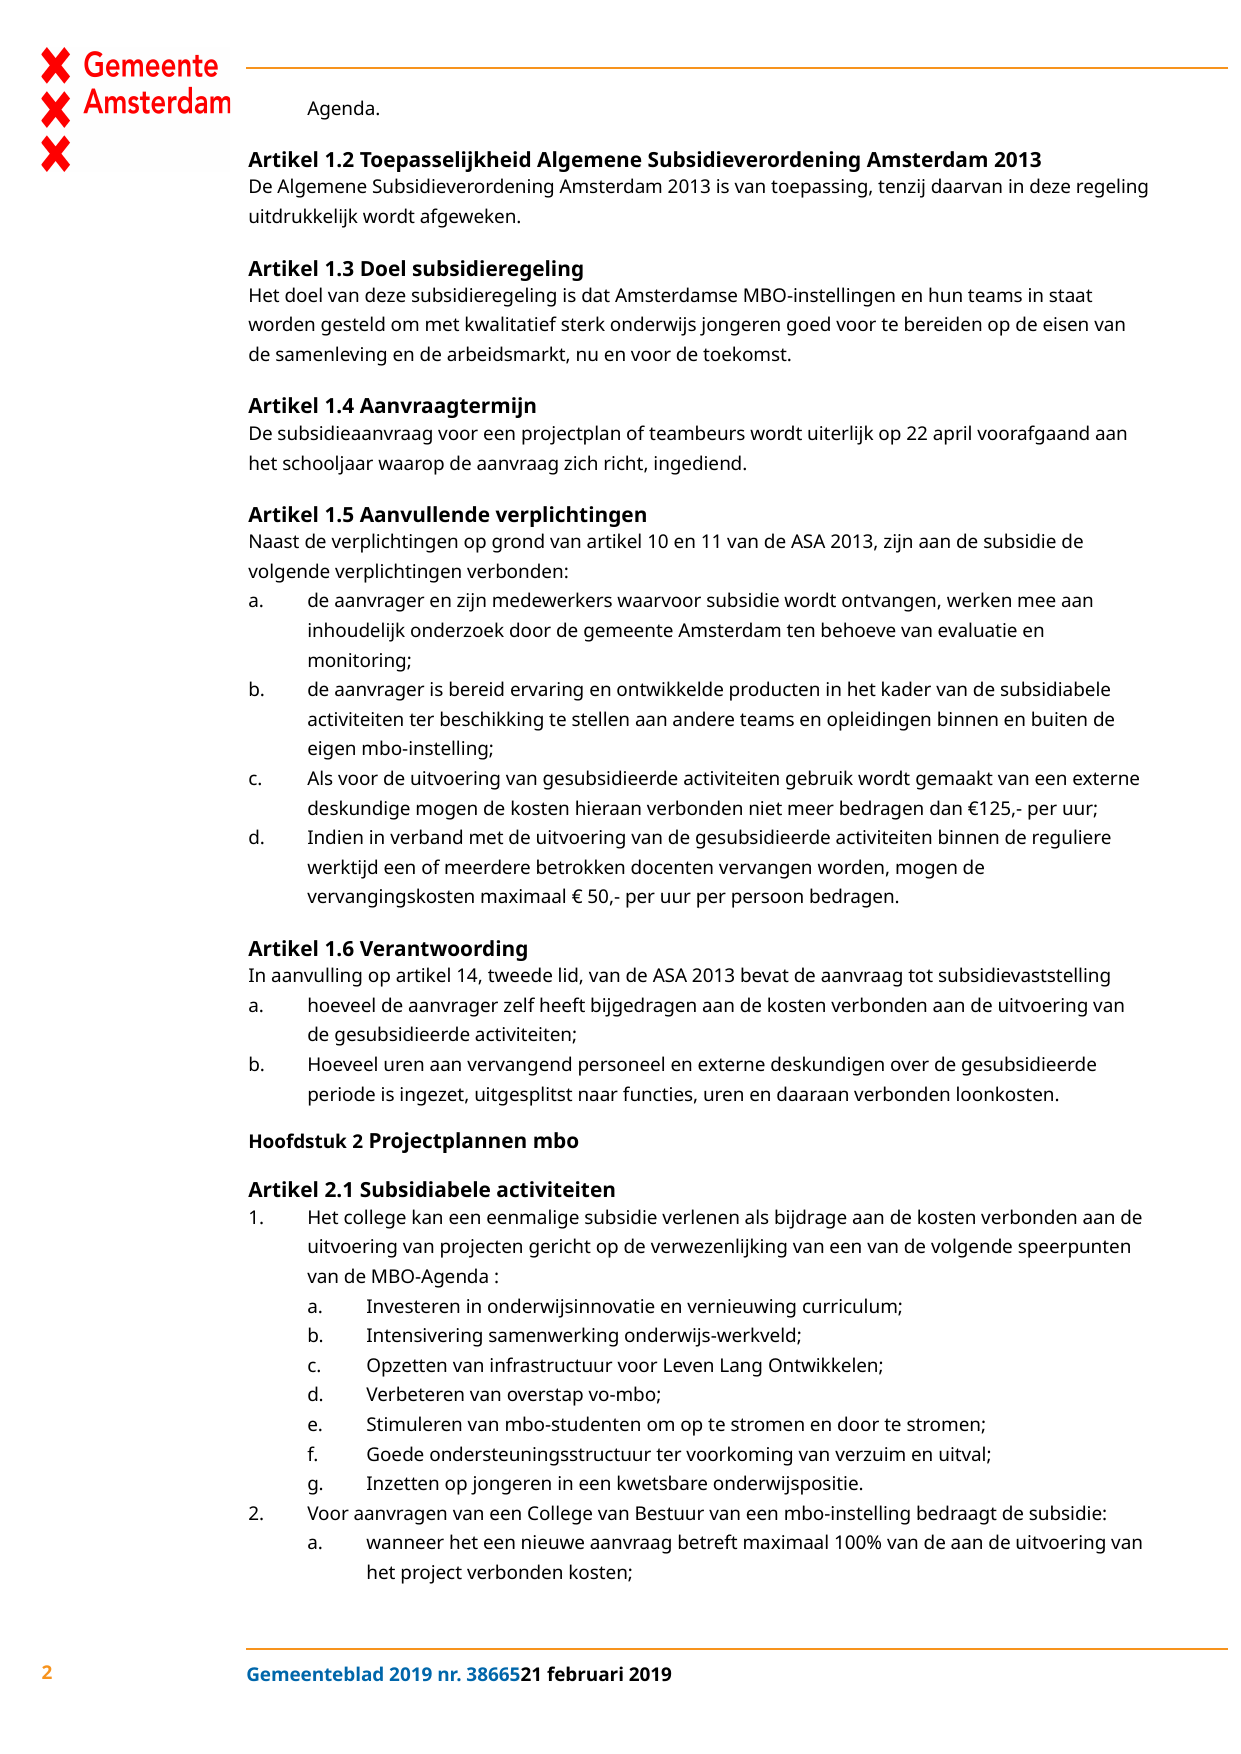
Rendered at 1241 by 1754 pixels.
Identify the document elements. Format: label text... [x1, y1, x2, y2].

text De Algemene Subsidieverordening Amsterdam 2013 is van toepassing, tenzij daarvan in deze regeling uitdrukkelijk wordt afgeweken. [248, 174, 1152, 229]
list Voor aanvragen van een College van Bestuur van een mbo-instelling bedraagt de subsidie: [248, 1500, 1152, 1526]
picture [41, 47, 231, 172]
list Inzetten op jongeren in een kwetsbare onderwijspositie. [307, 1470, 1152, 1496]
list Investeren in onderwijsinnovatie en vernieuwing curriculum; [307, 1293, 1152, 1318]
text Naast de verplichtingen op grond van artikel 10 en 11 van de ASA 2013, zijn aan de subsidie de volgende verplichtingen verbonden: [248, 528, 1152, 584]
text Artikel 1.3 Doel subsidieregeling [248, 254, 1152, 282]
list Het college kan een eenmalige subsidie verlenen als bijdrage aan de kosten verbonden aan de uitvoering van projecten gericht op de verwezenlijking van een van de volgende speerpunten van de MBO-Agenda : [248, 1204, 1152, 1289]
list de aanvrager is bereid ervaring en ontwikkelde producten in het kader van de subsidiabele activiteiten ter beschikking te stellen aan andere teams en opleidingen binnen en buiten de eigen mbo-instelling; [248, 676, 1152, 761]
text Hoofdstuk 2 Projectplannen mbo [248, 1126, 1152, 1155]
text De subsidieaanvraag voor een projectplan of teambeurs wordt uiterlijk op 22 april voorafgaand aan het schooljaar waarop de aanvraag zich richt, ingediend. [248, 420, 1152, 475]
list de aanvrager en zijn medewerkers waarvoor subsidie wordt ontvangen, werken mee aan inhoudelijk onderzoek door de gemeente Amsterdam ten behoeve van evaluatie en monitoring; [248, 588, 1152, 673]
text Artikel 1.5 Aanvullende verplichtingen [248, 500, 1152, 528]
text Artikel 1.6 Verantwoording [248, 934, 1152, 962]
list Agenda. [248, 95, 1152, 121]
text Het doel van deze subsidieregeling is dat Amsterdamse MBO-instellingen en hun teams in staat worden gesteld om met kwalitatief sterk onderwijs jongeren goed voor te bereiden op de eisen van de samenleving en de arbeidsmarkt, nu en voor de toekomst. [248, 282, 1152, 367]
list Opzetten van infrastructuur voor Leven Lang Ontwikkelen; [307, 1352, 1152, 1378]
list Goede ondersteuningsstructuur ter voorkoming van verzuim en uitval; [307, 1441, 1152, 1466]
list wanneer het een nieuwe aanvraag betreft maximaal 100% van de aan de uitvoering van het project verbonden kosten; [307, 1529, 1152, 1585]
list Stimuleren van mbo-studenten om op te stromen en door te stromen; [307, 1411, 1152, 1437]
list hoeveel de aanvrager zelf heeft bijgedragen aan de kosten verbonden aan de uitvoering van de gesubsidieerde activiteiten; [248, 992, 1152, 1047]
text Artikel 1.2 Toepasselijkheid Algemene Subsidieverordening Amsterdam 2013 [248, 145, 1152, 174]
text In aanvulling op artikel 14, tweede lid, van de ASA 2013 bevat de aanvraag tot subsidievaststelling [248, 962, 1152, 988]
list Als voor de uitvoering van gesubsidieerde activiteiten gebruik wordt gemaakt van een externe deskundige mogen de kosten hieraan verbonden niet meer bedragen dan €125,- per uur; [248, 765, 1152, 821]
text Artikel 1.4 Aanvraagtermijn [248, 392, 1152, 420]
text Artikel 2.1 Subsidiabele activiteiten [248, 1176, 1152, 1204]
list Verbeteren van overstap vo-mbo; [307, 1382, 1152, 1407]
list Intensivering samenwerking onderwijs-werkveld; [307, 1322, 1152, 1348]
list Hoeveel uren aan vervangend personeel en externe deskundigen over de gesubsidieerde periode is ingezet, uitgesplitst naar functies, uren en daaraan verbonden loonkosten. [248, 1051, 1152, 1106]
list Indien in verband met de uitvoering van de gesubsidieerde activiteiten binnen de reguliere werktijd een of meerdere betrokken docenten vervangen worden, mogen de vervangingskosten maximaal € 50,- per uur per persoon bedragen. [248, 824, 1152, 909]
